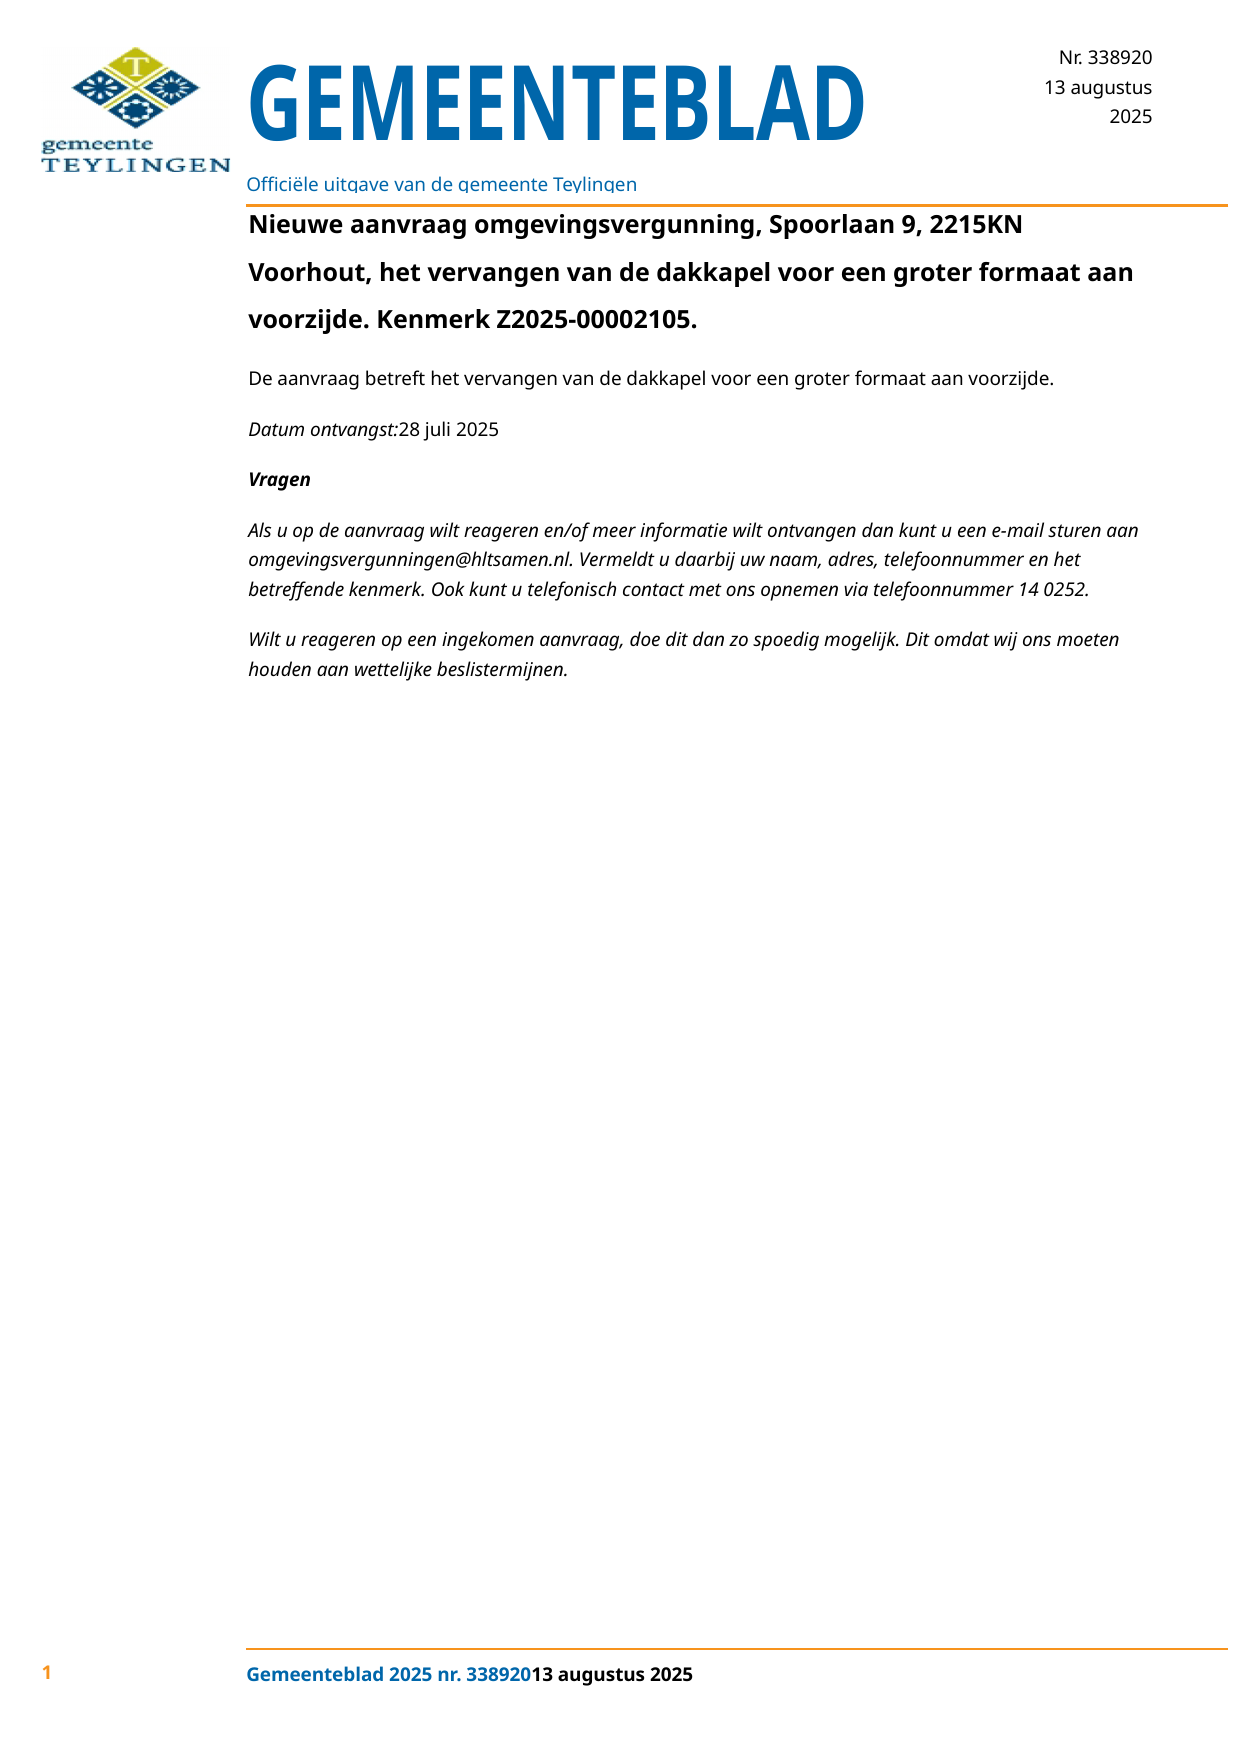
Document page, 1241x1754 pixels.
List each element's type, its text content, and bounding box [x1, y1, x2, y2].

text Als u op de aanvraag wilt reageren en/of meer informatie wilt ontvangen dan kunt u een e-mail sturen aan omgevingsvergunningen@hltsamen.nl. Vermeldt u daarbij uw naam, adres, telefoonnummer en het betreffende kenmerk. Ook kunt u telefonisch contact met ons opnemen via telefoonnummer 14 0252. [248, 517, 1152, 602]
text Wilt u reageren op een ingekomen aanvraag, doe dit dan zo spoedig mogelijk. Dit omdat wij ons moeten houden aan wettelijke beslistermijnen. [248, 626, 1152, 682]
text Datum ontvangst:28 juli 2025 [248, 416, 1152, 442]
text Nieuwe aanvraag omgevingsvergunning, Spoorlaan 9, 2215KN Voorhout, het vervangen van de dakkapel voor een groter formaat aan voorzijde. Kenmerk Z2025-00002105. [248, 207, 1152, 336]
text Vragen [248, 466, 1152, 492]
picture [41, 47, 231, 172]
text De aanvraag betreft het vervangen van de dakkapel voor een groter formaat aan voorzijde. [248, 366, 1152, 391]
